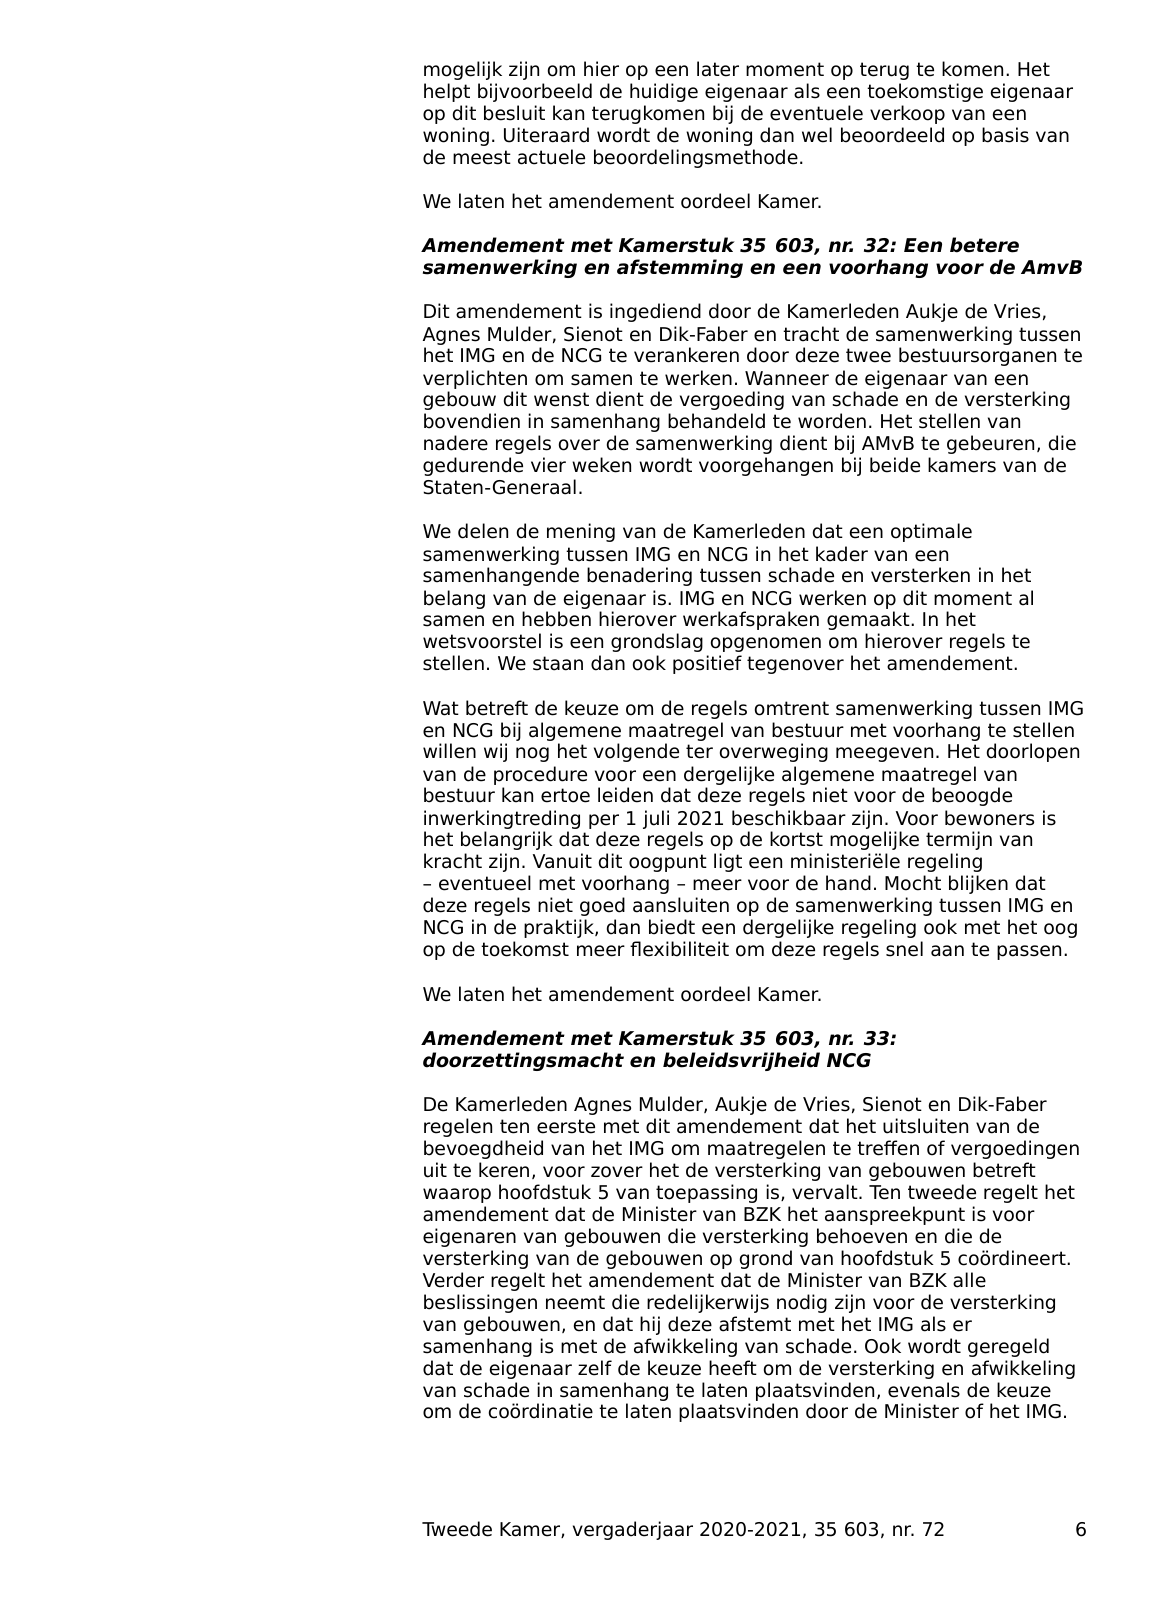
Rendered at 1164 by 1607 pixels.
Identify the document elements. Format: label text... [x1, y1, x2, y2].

text Wat betreft de keuze om de regels omtrent samenwerking tussen IMG en NCG bij algemene maatregel van bestuur met voorhang te stellen willen wij nog het volgende ter overweging meegeven. Het doorlopen van de procedure voor een dergelijke algemene maatregel van bestuur kan ertoe leiden dat deze regels niet voor de beoogde inwerkingtreding per 1 juli 2021 beschikbaar zijn. Voor bewoners is het belangrijk dat deze regels op de kortst mogelijke termijn van kracht zijn. Vanuit dit oogpunt ligt een ministeriële regeling – eventueel met voorhang – meer voor de hand. Mocht blijken dat deze regels niet goed aansluiten op de samenwerking tussen IMG en NCG in de praktijk, dan biedt een dergelijke regeling ook met het oog op de toekomst meer flexibiliteit om deze regels snel aan te passen. [422, 697, 1087, 961]
text mogelijk zijn om hier op een later moment op terug te komen. Het helpt bijvoorbeeld de huidige eigenaar als een toekomstige eigenaar op dit besluit kan terugkomen bij de eventuele verkoop van een woning. Uiteraard wordt de woning dan wel beoordeeld op basis van de meest actuele beoordelingsmethode. [422, 59, 1087, 169]
subtitle Amendement met Kamerstuk 35 603, nr. 33: doorzettingsmacht en beleidsvrijheid NCG [422, 1028, 1087, 1072]
text We delen de mening van de Kamerleden dat een optimale samenwerking tussen IMG en NCG in het kader van een samenhangende benadering tussen schade en versterken in het belang van de eigenaar is. IMG en NCG werken op dit moment al samen en hebben hierover werkafspraken gemaakt. In het wetsvoorstel is een grondslag opgenomen om hierover regels te stellen. We staan dan ook positief tegenover het amendement. [422, 521, 1087, 675]
text Dit amendement is ingediend door de Kamerleden Aukje de Vries, Agnes Mulder, Sienot en Dik-Faber en tracht de samenwerking tussen het IMG en de NCG te verankeren door deze twee bestuursorganen te verplichten om samen te werken. Wanneer de eigenaar van een gebouw dit wenst dient de vergoeding van schade en de versterking bovendien in samenhang behandeld te worden. Het stellen van nadere regels over de samenwerking dient bij AMvB te gebeuren, die gedurende vier weken wordt voorgehangen bij beide kamers van de Staten-Generaal. [422, 301, 1087, 499]
text De Kamerleden Agnes Mulder, Aukje de Vries, Sienot en Dik-Faber regelen ten eerste met dit amendement dat het uitsluiten van de bevoegdheid van het IMG om maatregelen te treffen of vergoedingen uit te keren, voor zover het de versterking van gebouwen betreft waarop hoofdstuk 5 van toepassing is, vervalt. Ten tweede regelt het amendement dat de Minister van BZK het aanspreekpunt is voor eigenaren van gebouwen die versterking behoeven en die de versterking van de gebouwen op grond van hoofdstuk 5 coördineert. Verder regelt het amendement dat de Minister van BZK alle beslissingen neemt die redelijkerwijs nodig zijn voor de versterking van gebouwen, en dat hij deze afstemt met het IMG als er samenhang is met de afwikkeling van schade. Ook wordt geregeld dat de eigenaar zelf de keuze heeft om de versterking en afwikkeling van schade in samenhang te laten plaatsvinden, evenals de keuze om de coördinatie te laten plaatsvinden door de Minister of het IMG. [422, 1094, 1087, 1423]
text We laten het amendement oordeel Kamer. [422, 983, 1087, 1005]
subtitle Amendement met Kamerstuk 35 603, nr. 32: Een betere samenwerking en afstemming en een voorhang voor de AmvB [422, 235, 1087, 279]
text We laten het amendement oordeel Kamer. [422, 191, 1087, 213]
